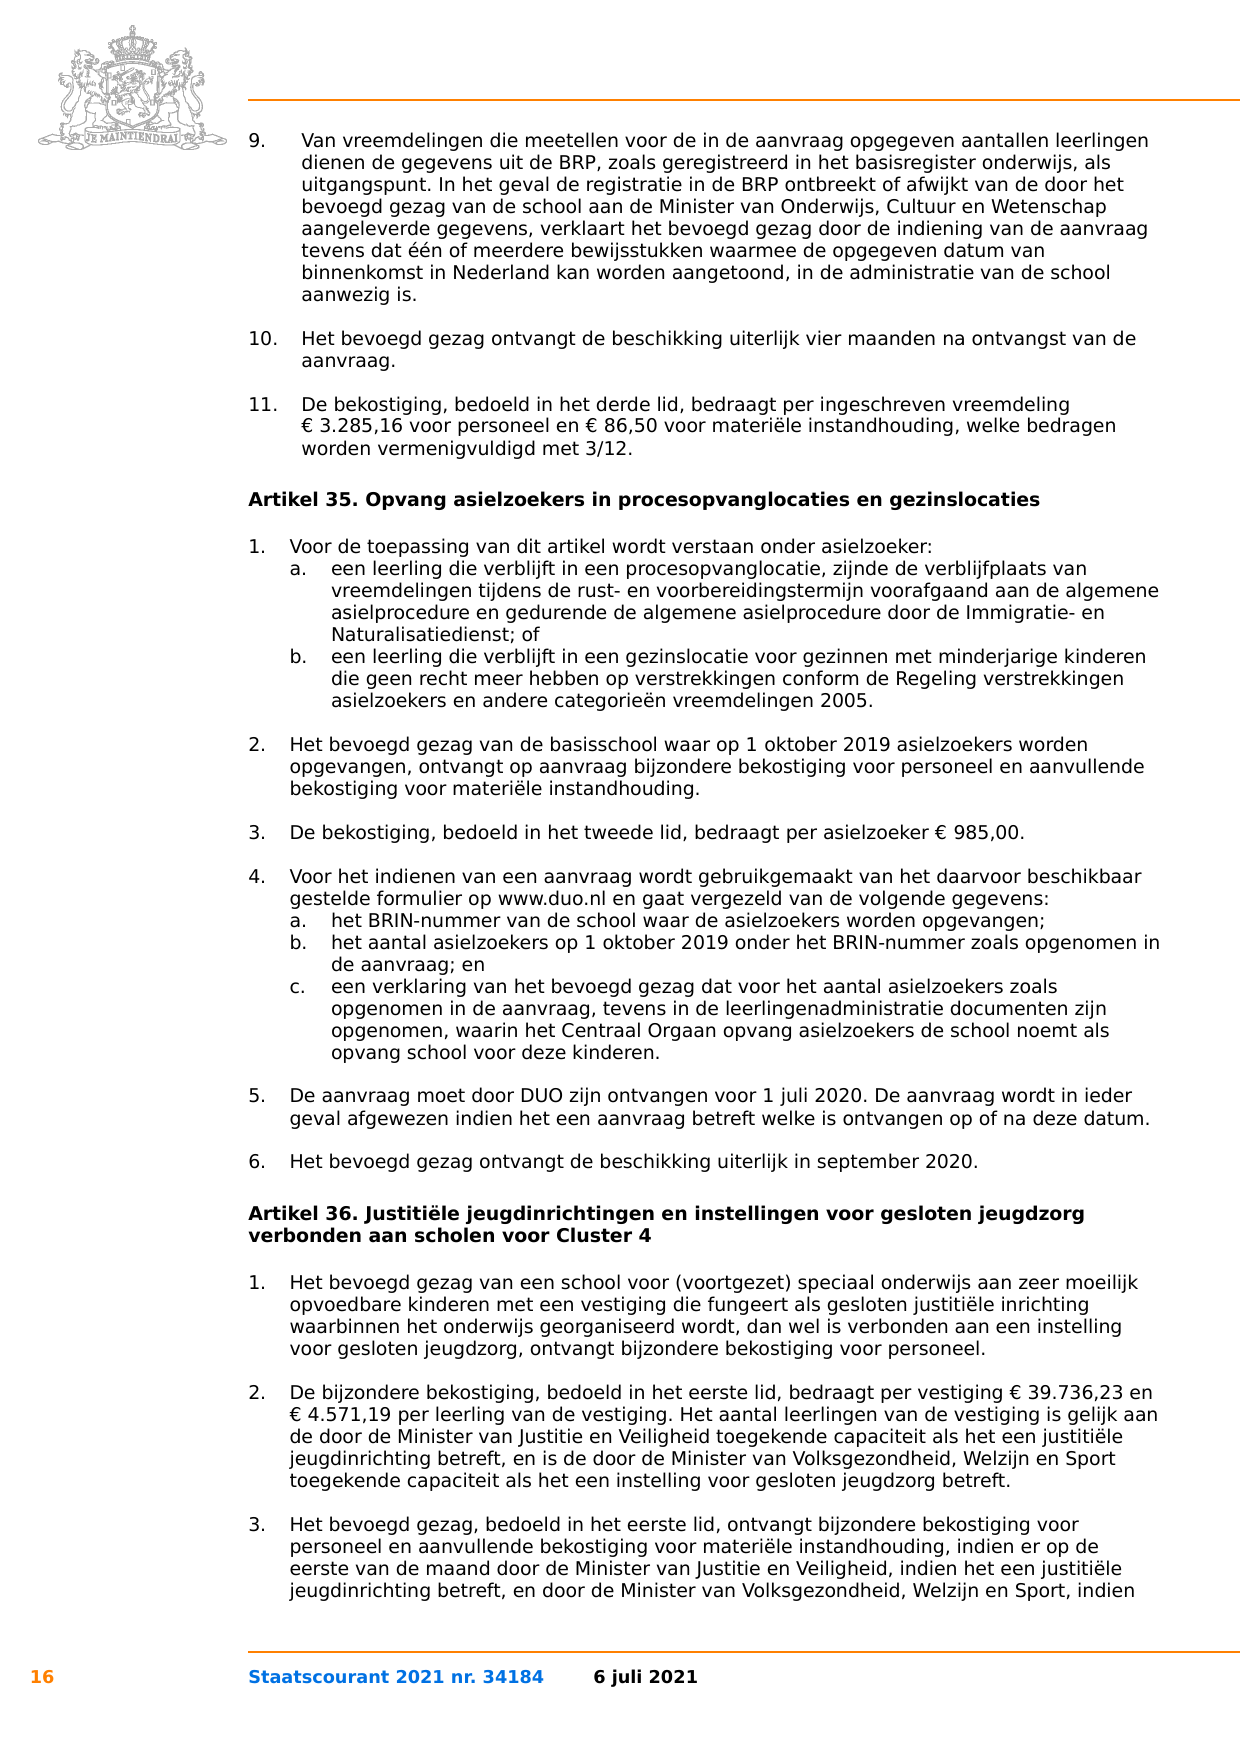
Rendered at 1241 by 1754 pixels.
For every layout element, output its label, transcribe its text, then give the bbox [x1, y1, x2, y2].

text 10. Het bevoegd gezag ontvangt de beschikking uiterlijk vier maanden na ontvangst van de aanvraag. [248, 328, 1163, 372]
text c. een verklaring van het bevoegd gezag dat voor het aantal asielzoekers zoals opgenomen in de aanvraag, tevens in de leerlingenadministratie documenten zijn opgenomen, waarin het Centraal Orgaan opvang asielzoekers de school noemt als opvang school voor deze kinderen. [289, 976, 1163, 1063]
text a. het BRIN-nummer van de school waar de asielzoekers worden opgevangen; [289, 910, 1163, 932]
text 2. De bijzondere bekostiging, bedoeld in het eerste lid, bedraagt per vestiging € 39.736,23 en € 4.571,19 per leerling van de vestiging. Het aantal leerlingen van de vestiging is gelijk aan de door de Minister van Justitie en Veiligheid toegekende capaciteit als het een justitiële jeugdinrichting betreft, en is de door de Minister van Volksgezondheid, Welzijn en Sport toegekende capaciteit als het een instelling voor gesloten jeugdzorg betreft. [248, 1382, 1163, 1492]
subtitle Artikel 36. Justitiële jeugdinrichtingen en instellingen voor gesloten jeugdzorg verbonden aan scholen voor Cluster 4 [248, 1203, 1163, 1247]
text 1. Voor de toepassing van dit artikel wordt verstaan onder asielzoeker: [248, 536, 1163, 558]
text b. het aantal asielzoekers op 1 oktober 2019 onder het BRIN-nummer zoals opgenomen in de aanvraag; en [289, 932, 1163, 976]
text 9. Van vreemdelingen die meetellen voor de in de aanvraag opgegeven aantallen leerlingen dienen de gegevens uit de BRP, zoals geregistreerd in het basisregister onderwijs, als uitgangspunt. In het geval de registratie in de BRP ontbreekt of afwijkt van de door het bevoegd gezag van de school aan de Minister van Onderwijs, Cultuur en Wetenschap aangeleverde gegevens, verklaart het bevoegd gezag door de indiening van de aanvraag tevens dat één of meerdere bewijsstukken waarmee de opgegeven datum van binnenkomst in Nederland kan worden aangetoond, in de administratie van de school aanwezig is. [248, 130, 1163, 306]
text b. een leerling die verblijft in een gezinslocatie voor gezinnen met minderjarige kinderen die geen recht meer hebben op verstrekkingen conform de Regeling verstrekkingen asielzoekers en andere categorieën vreemdelingen 2005. [289, 646, 1163, 712]
text 3. Het bevoegd gezag, bedoeld in het eerste lid, ontvangt bijzondere bekostiging voor personeel en aanvullende bekostiging voor materiële instandhouding, indien er op de eerste van de maand door de Minister van Justitie en Veiligheid, indien het een justitiële jeugdinrichting betreft, en door de Minister van Volksgezondheid, Welzijn en Sport, indien [248, 1514, 1163, 1602]
text 6. Het bevoegd gezag ontvangt de beschikking uiterlijk in september 2020. [248, 1151, 1163, 1173]
picture [38, 25, 227, 150]
subtitle Artikel 35. Opvang asielzoekers in procesopvanglocaties en gezinslocaties [248, 489, 1163, 511]
text 3. De bekostiging, bedoeld in het tweede lid, bedraagt per asielzoeker € 985,00. [248, 822, 1163, 844]
text 11. De bekostiging, bedoeld in het derde lid, bedraagt per ingeschreven vreemdeling € 3.285,16 voor personeel en € 86,50 voor materiële instandhouding, welke bedragen worden vermenigvuldigd met 3/12. [248, 393, 1163, 459]
text 2. Het bevoegd gezag van de basisschool waar op 1 oktober 2019 asielzoekers worden opgevangen, ontvangt op aanvraag bijzondere bekostiging voor personeel en aanvullende bekostiging voor materiële instandhouding. [248, 734, 1163, 800]
text 5. De aanvraag moet door DUO zijn ontvangen voor 1 juli 2020. De aanvraag wordt in ieder geval afgewezen indien het een aanvraag betreft welke is ontvangen op of na deze datum. [248, 1085, 1163, 1129]
text 1. Het bevoegd gezag van een school voor (voortgezet) speciaal onderwijs aan zeer moeilijk opvoedbare kinderen met een vestiging die fungeert als gesloten justitiële inrichting waarbinnen het onderwijs georganiseerd wordt, dan wel is verbonden aan een instelling voor gesloten jeugdzorg, ontvangt bijzondere bekostiging voor personeel. [248, 1272, 1163, 1360]
text 4. Voor het indienen van een aanvraag wordt gebruikgemaakt van het daarvoor beschikbaar gestelde formulier op www.duo.nl en gaat vergezeld van de volgende gegevens: [248, 866, 1163, 910]
text a. een leerling die verblijft in een procesopvanglocatie, zijnde de verblijfplaats van vreemdelingen tijdens de rust- en voorbereidingstermijn voorafgaand aan de algemene asielprocedure en gedurende de algemene asielprocedure door de Immigratie- en Naturalisatiedienst; of [289, 558, 1163, 646]
